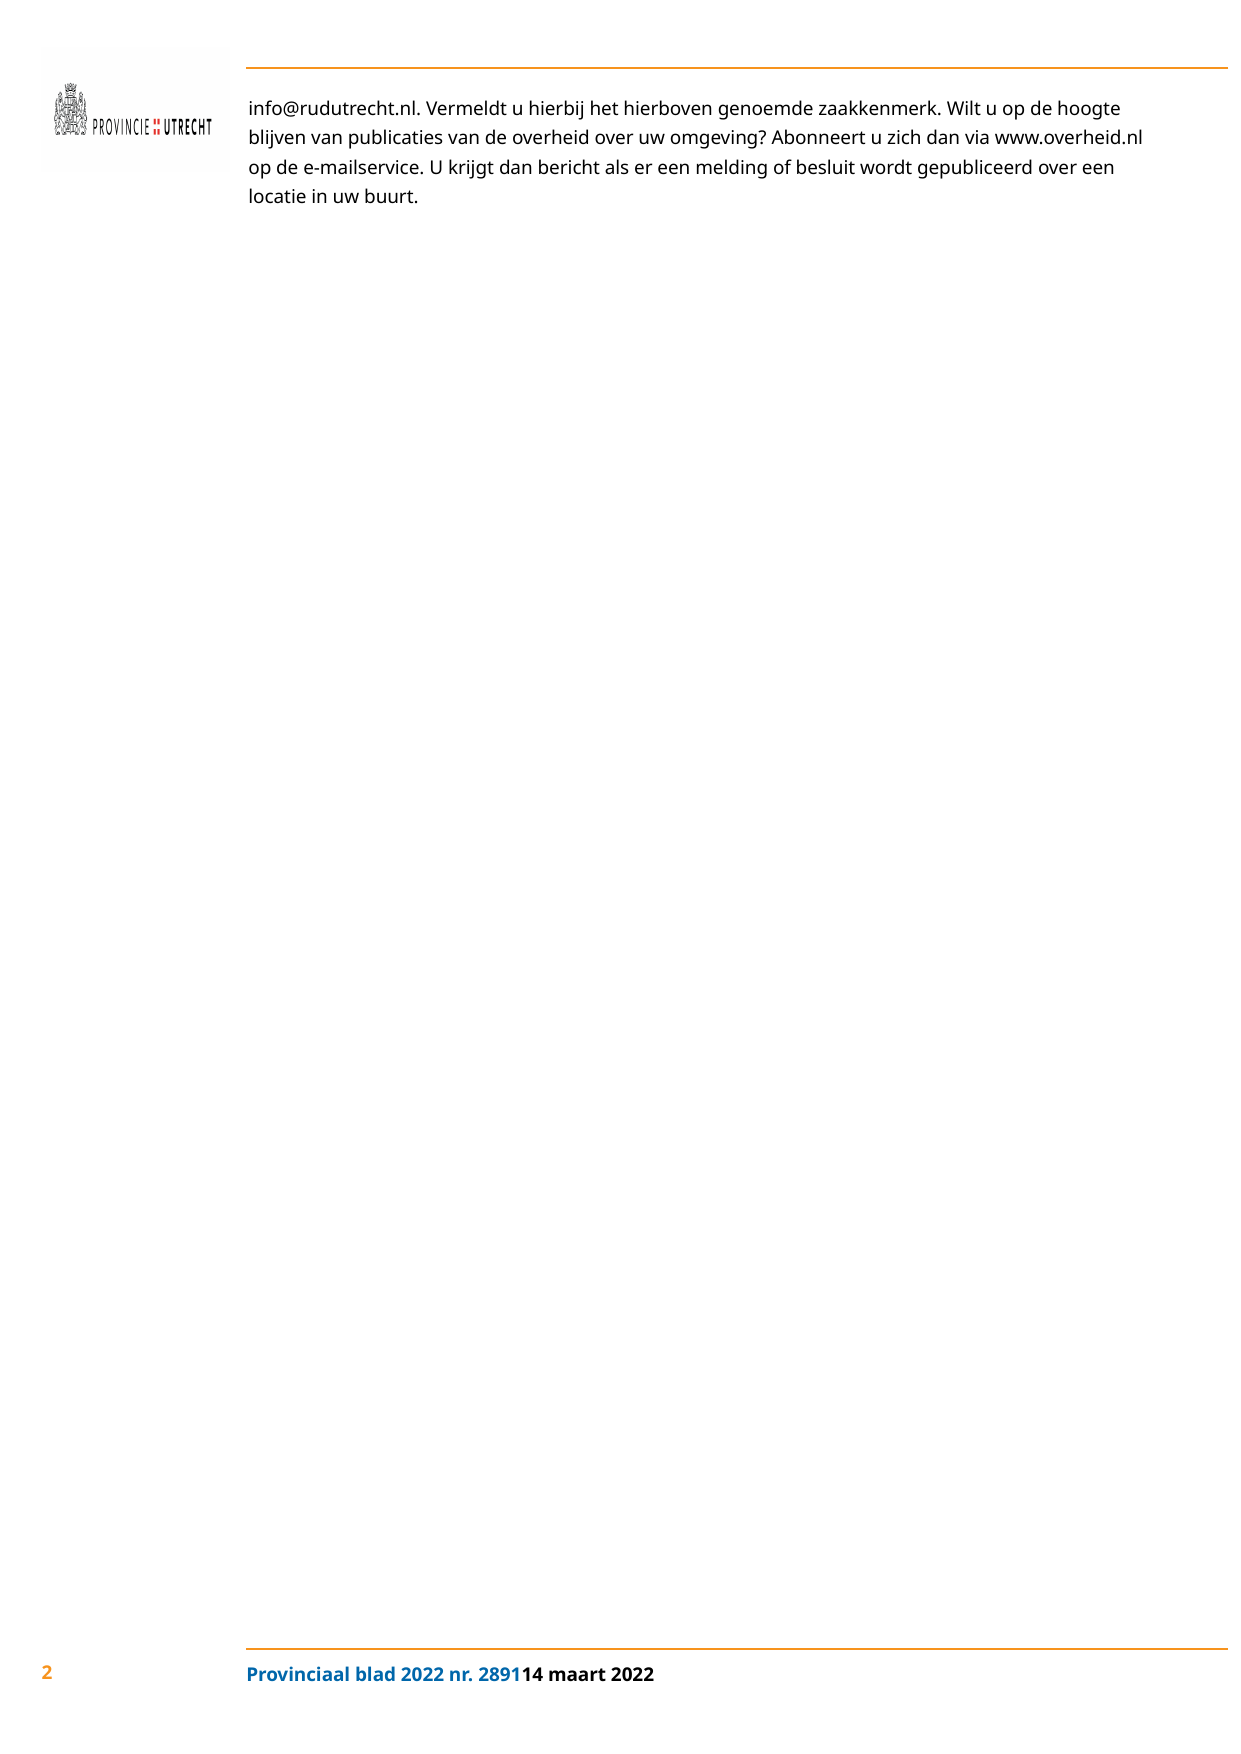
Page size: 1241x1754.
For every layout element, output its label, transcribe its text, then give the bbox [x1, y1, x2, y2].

text info@rudutrecht.nl. Vermeldt u hierbij het hierboven genoemde zaakkenmerk. Wilt u op de hoogte blijven van publicaties van de overheid over uw omgeving? Abonneert u zich dan via www.overheid.nl op de e-mailservice. U krijgt dan bericht als er een melding of besluit wordt gepubliceerd over een locatie in uw buurt. [248, 95, 1152, 209]
picture [41, 47, 231, 172]
